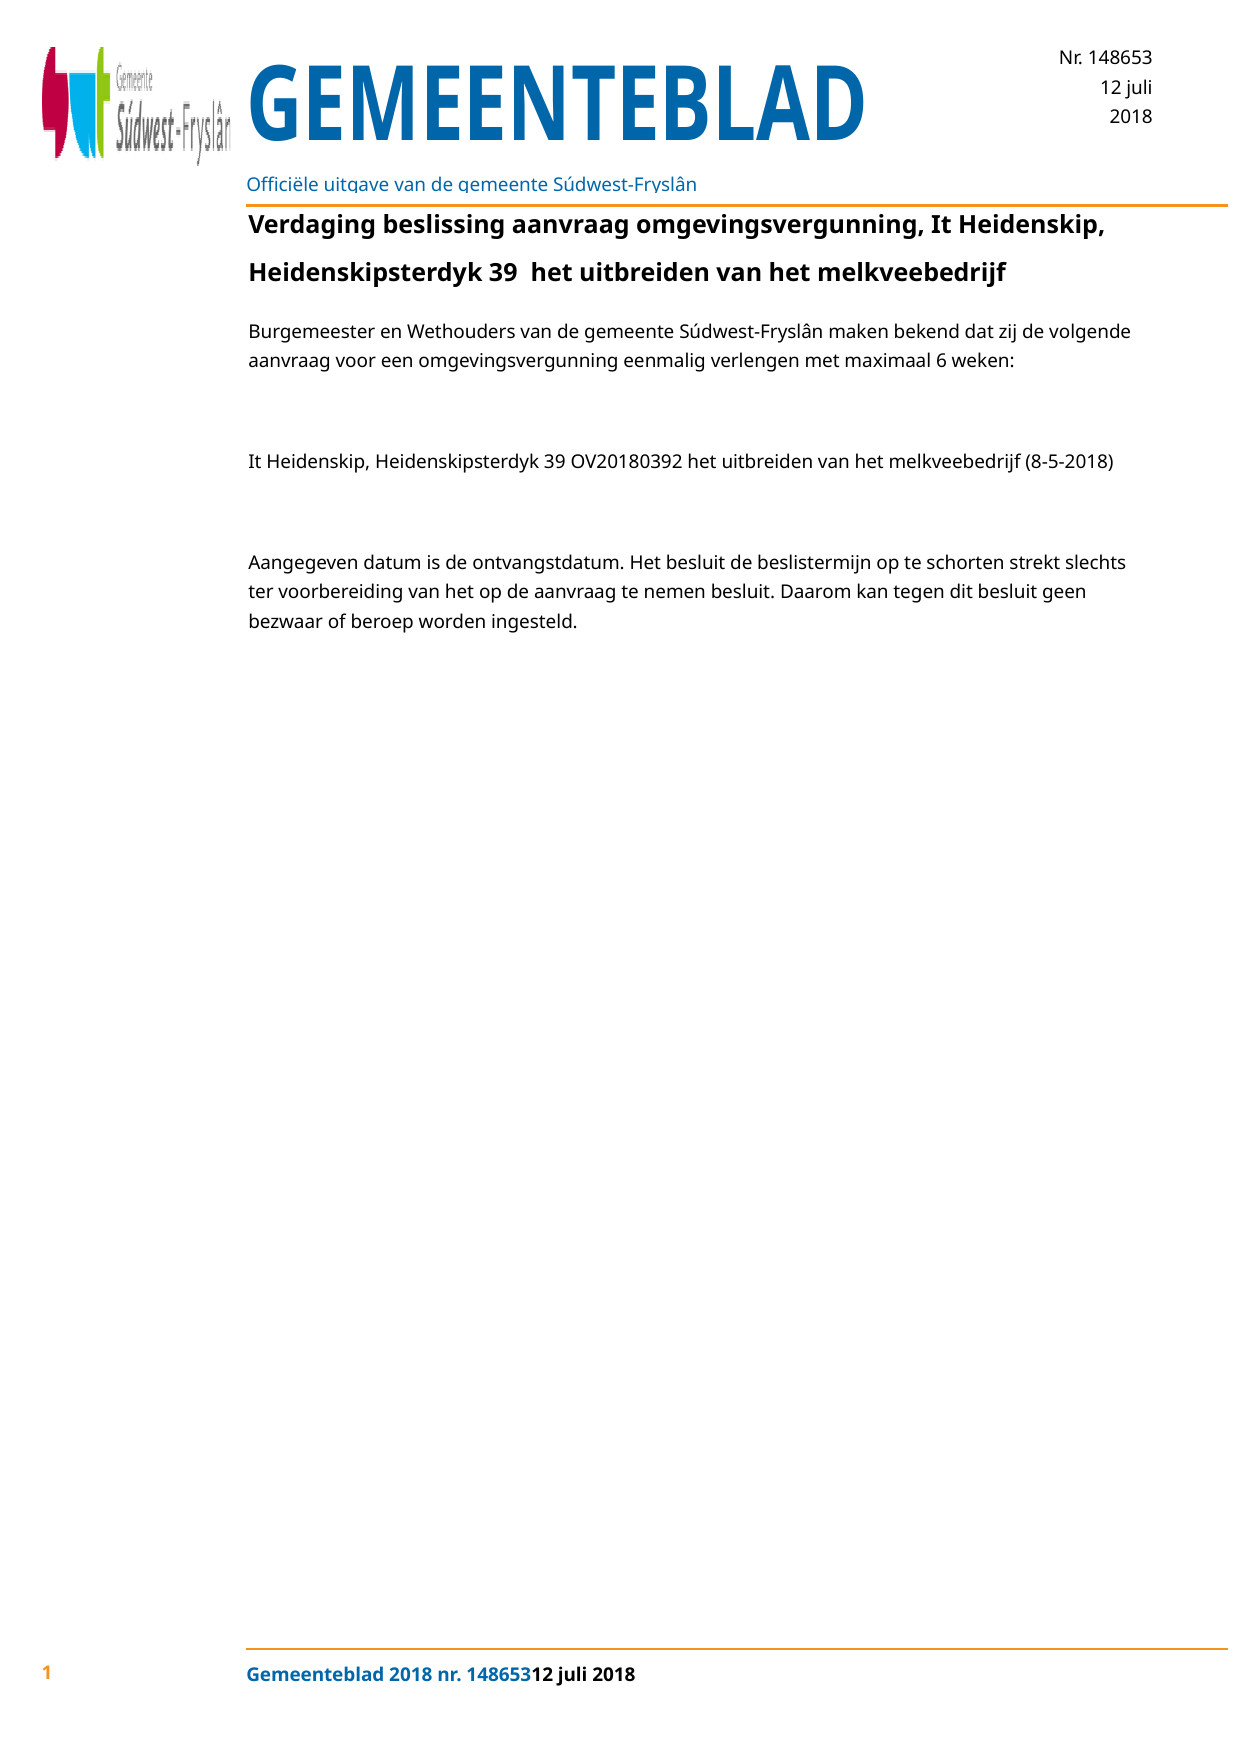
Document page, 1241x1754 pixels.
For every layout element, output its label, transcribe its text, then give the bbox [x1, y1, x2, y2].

text Verdaging beslissing aanvraag omgevingsvergunning, It Heidenskip, Heidenskipsterdyk 39 het uitbreiden van het melkveebedrijf [248, 207, 1152, 288]
text It Heidenskip, Heidenskipsterdyk 39 OV20180392 het uitbreiden van het melkveebedrijf (8-5-2018) [248, 448, 1152, 474]
text Burgemeester en Wethouders van de gemeente Súdwest-Fryslân maken bekend dat zij de volgende aanvraag voor een omgevingsvergunning eenmalig verlengen met maximaal 6 weken: [248, 318, 1152, 373]
text Aangegeven datum is de ontvangstdatum. Het besluit de beslistermijn op te schorten strekt slechts ter voorbereiding van het op de aanvraag te nemen besluit. Daarom kan tegen dit besluit geen bezwaar of beroep worden ingesteld. [248, 549, 1152, 634]
picture [41, 47, 231, 172]
